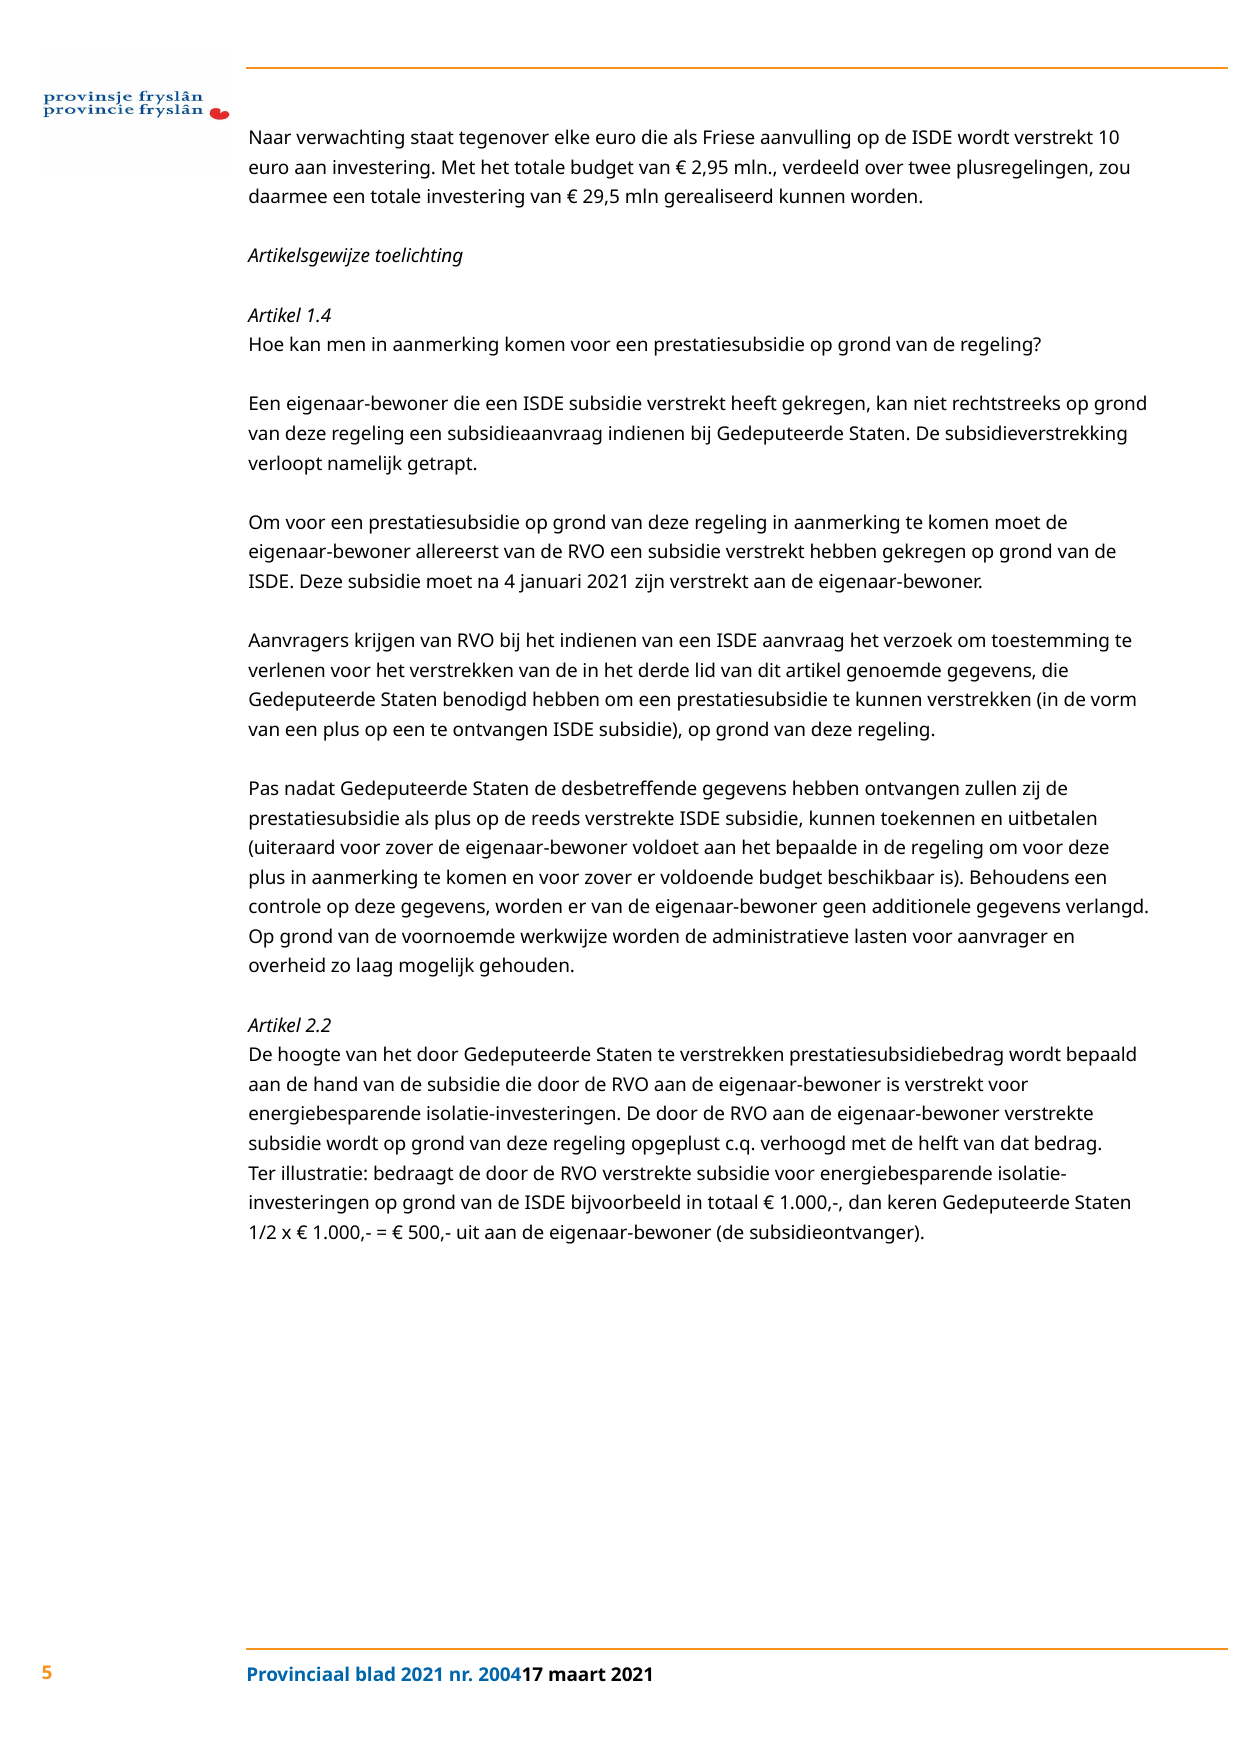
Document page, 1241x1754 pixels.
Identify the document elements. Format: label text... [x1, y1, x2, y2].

text Pas nadat Gedeputeerde Staten de desbetreffende gegevens hebben ontvangen zullen zij de prestatiesubsidie als plus op de reeds verstrekte ISDE subsidie, kunnen toekennen en uitbetalen (uiteraard voor zover de eigenaar-bewoner voldoet aan het bepaalde in de regeling om voor deze plus in aanmerking te komen en voor zover er voldoende budget beschikbaar is). Behoudens een controle op deze gegevens, worden er van de eigenaar-bewoner geen additionele gegevens verlangd. Op grond van de voornoemde werkwijze worden de administratieve lasten voor aanvrager en overheid zo laag mogelijk gehouden. [248, 775, 1152, 978]
text Een eigenaar-bewoner die een ISDE subsidie verstrekt heeft gekregen, kan niet rechtstreeks op grond van deze regeling een subsidieaanvraag indienen bij Gedeputeerde Staten. De subsidieverstrekking verloopt namelijk getrapt. [248, 391, 1152, 476]
text Aanvragers krijgen van RVO bij het indienen van een ISDE aanvraag het verzoek om toestemming te verlenen voor het verstrekken van de in het derde lid van dit artikel genoemde gegevens, die Gedeputeerde Staten benodigd hebben om een prestatiesubsidie te kunnen verstrekken (in de vorm van een plus op een te ontvangen ISDE subsidie), op grond van deze regeling. [248, 627, 1152, 742]
text Artikelsgewijze toelichting [248, 243, 1152, 268]
text De hoogte van het door Gedeputeerde Staten te verstrekken prestatiesubsidiebedrag wordt bepaald aan de hand van de subsidie die door de RVO aan de eigenaar-bewoner is verstrekt voor energiebesparende isolatie-investeringen. De door de RVO aan de eigenaar-bewoner verstrekte subsidie wordt op grond van deze regeling opgeplust c.q. verhoogd met de helft van dat bedrag. [248, 1041, 1152, 1156]
text Hoe kan men in aanmerking komen voor een prestatiesubsidie op grond van de regeling? [248, 331, 1152, 357]
text Naar verwachting staat tegenover elke euro die als Friese aanvulling op de ISDE wordt verstrekt 10 euro aan investering. Met het totale budget van € 2,95 mln., verdeeld over twee plusregelingen, zou daarmee een totale investering van € 29,5 mln gerealiseerd kunnen worden. [248, 124, 1152, 209]
text Artikel 1.4 [248, 302, 1152, 328]
picture [41, 47, 231, 172]
text Ter illustratie: bedraagt de door de RVO verstrekte subsidie voor energiebesparende isolatie-investeringen op grond van de ISDE bijvoorbeeld in totaal € 1.000,-, dan keren Gedeputeerde Staten 1/2 x € 1.000,- = € 500,- uit aan de eigenaar-bewoner (de subsidieontvanger). [248, 1160, 1152, 1245]
text Artikel 2.2 [248, 1012, 1152, 1038]
text Om voor een prestatiesubsidie op grond van deze regeling in aanmerking te komen moet de eigenaar-bewoner allereerst van de RVO een subsidie verstrekt hebben gekregen op grond van de ISDE. Deze subsidie moet na 4 januari 2021 zijn verstrekt aan de eigenaar-bewoner. [248, 509, 1152, 594]
